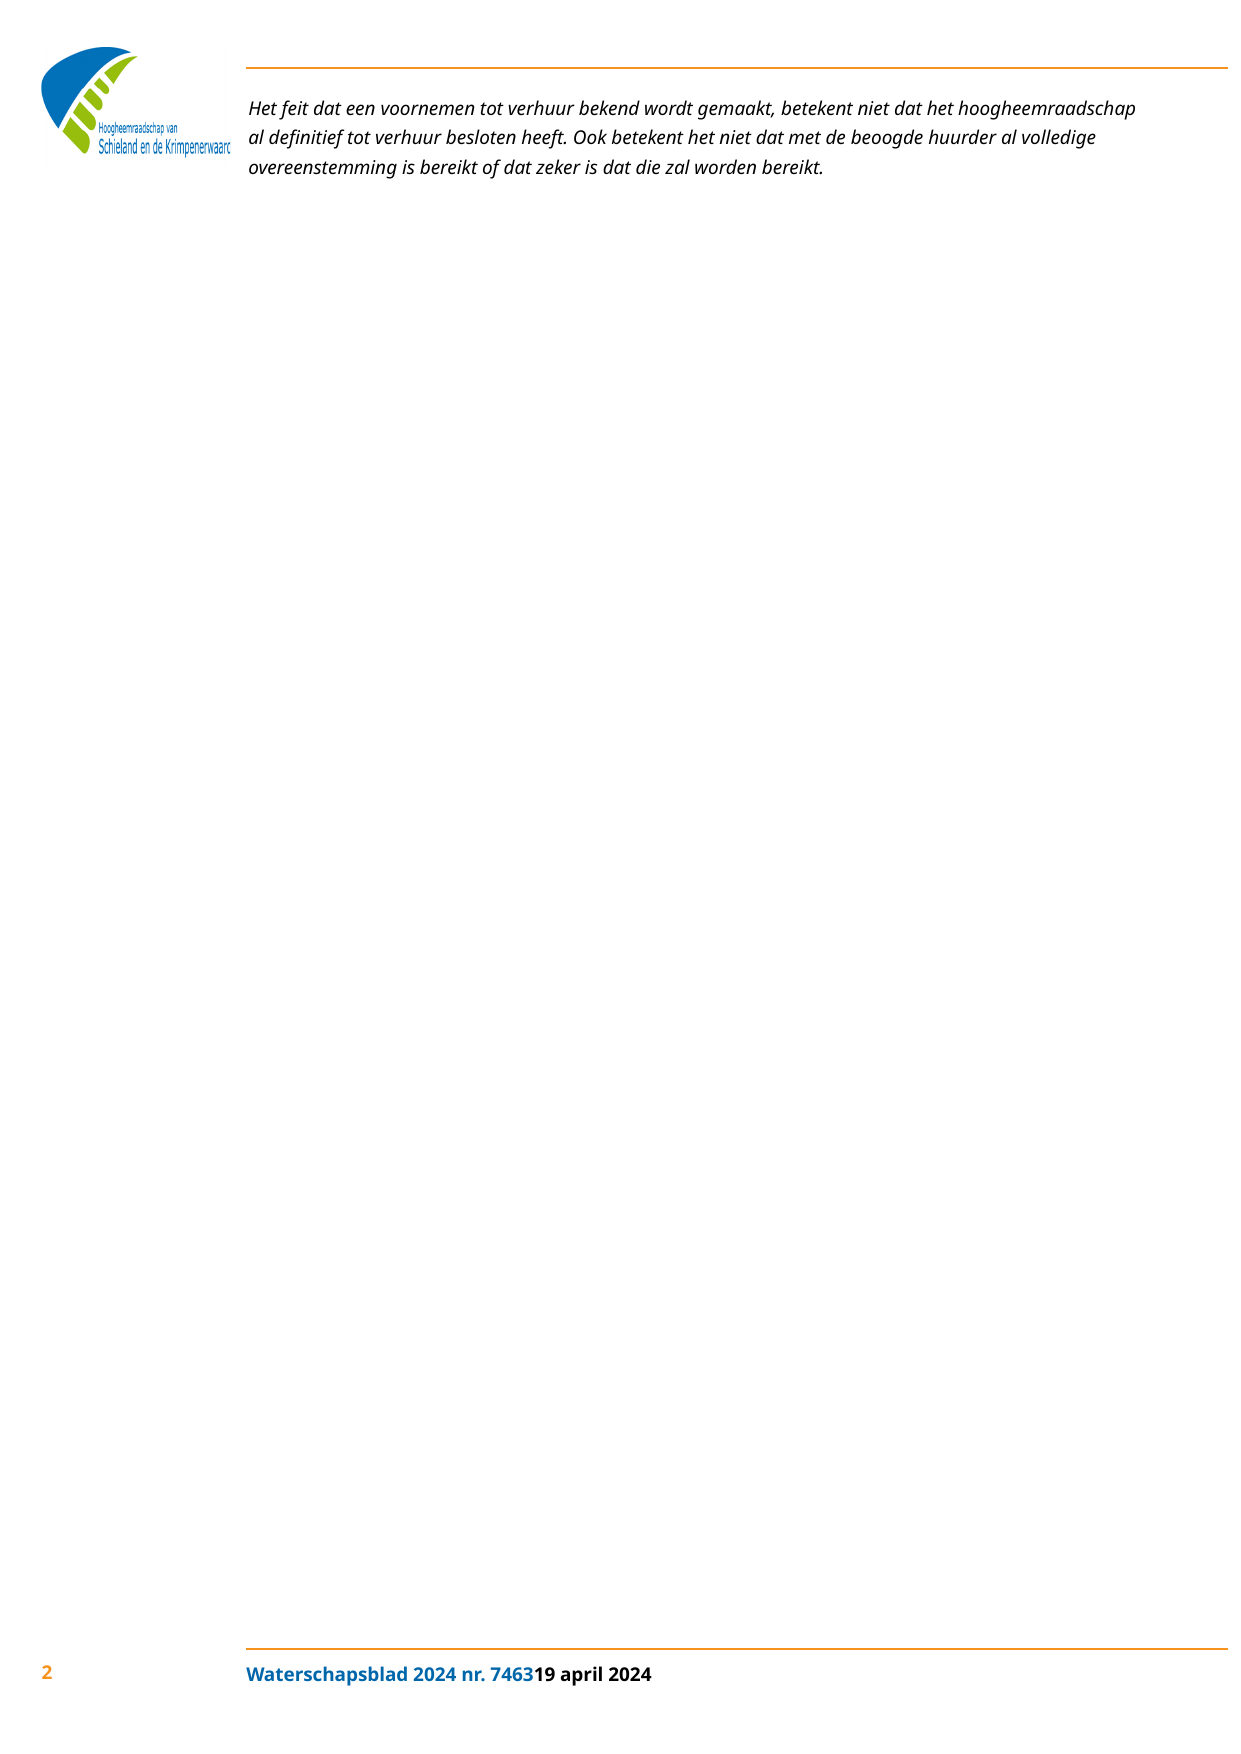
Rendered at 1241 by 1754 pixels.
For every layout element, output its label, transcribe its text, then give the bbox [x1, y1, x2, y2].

picture [41, 47, 231, 172]
text Het feit dat een voornemen tot verhuur bekend wordt gemaakt, betekent niet dat het hoogheemraadschap al definitief tot verhuur besloten heeft. Ook betekent het niet dat met de beoogde huurder al volledige overeenstemming is bereikt of dat zeker is dat die zal worden bereikt. [248, 95, 1152, 180]
